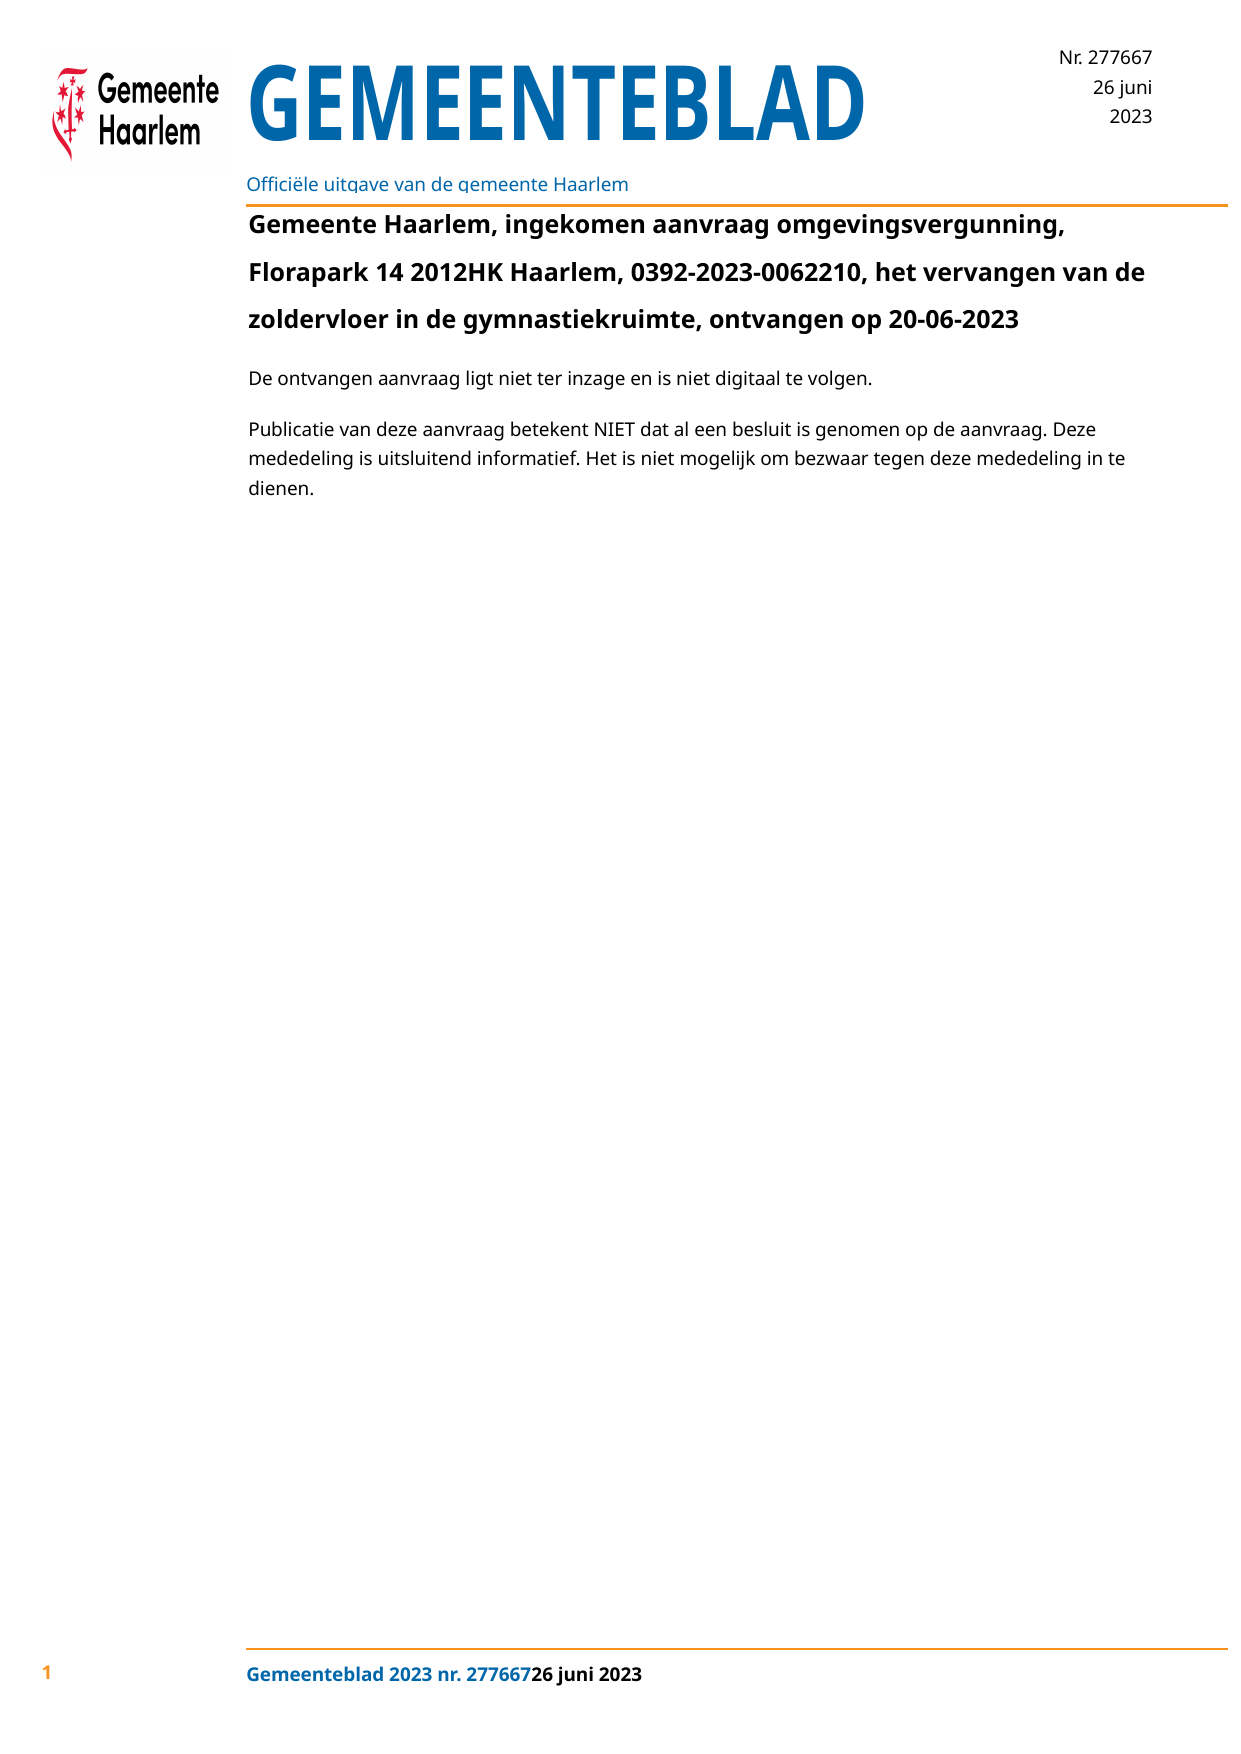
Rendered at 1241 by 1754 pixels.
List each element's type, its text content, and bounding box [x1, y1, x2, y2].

picture [41, 47, 231, 172]
text Publicatie van deze aanvraag betekent NIET dat al een besluit is genomen op de aanvraag. Deze mededeling is uitsluitend informatief. Het is niet mogelijk om bezwaar tegen deze mededeling in te dienen. [248, 416, 1152, 501]
text Gemeente Haarlem, ingekomen aanvraag omgevingsvergunning, Florapark 14 2012HK Haarlem, 0392-2023-0062210, het vervangen van de zoldervloer in de gymnastiekruimte, ontvangen op 20-06-2023 [248, 207, 1152, 336]
text De ontvangen aanvraag ligt niet ter inzage en is niet digitaal te volgen. [248, 366, 1152, 391]
